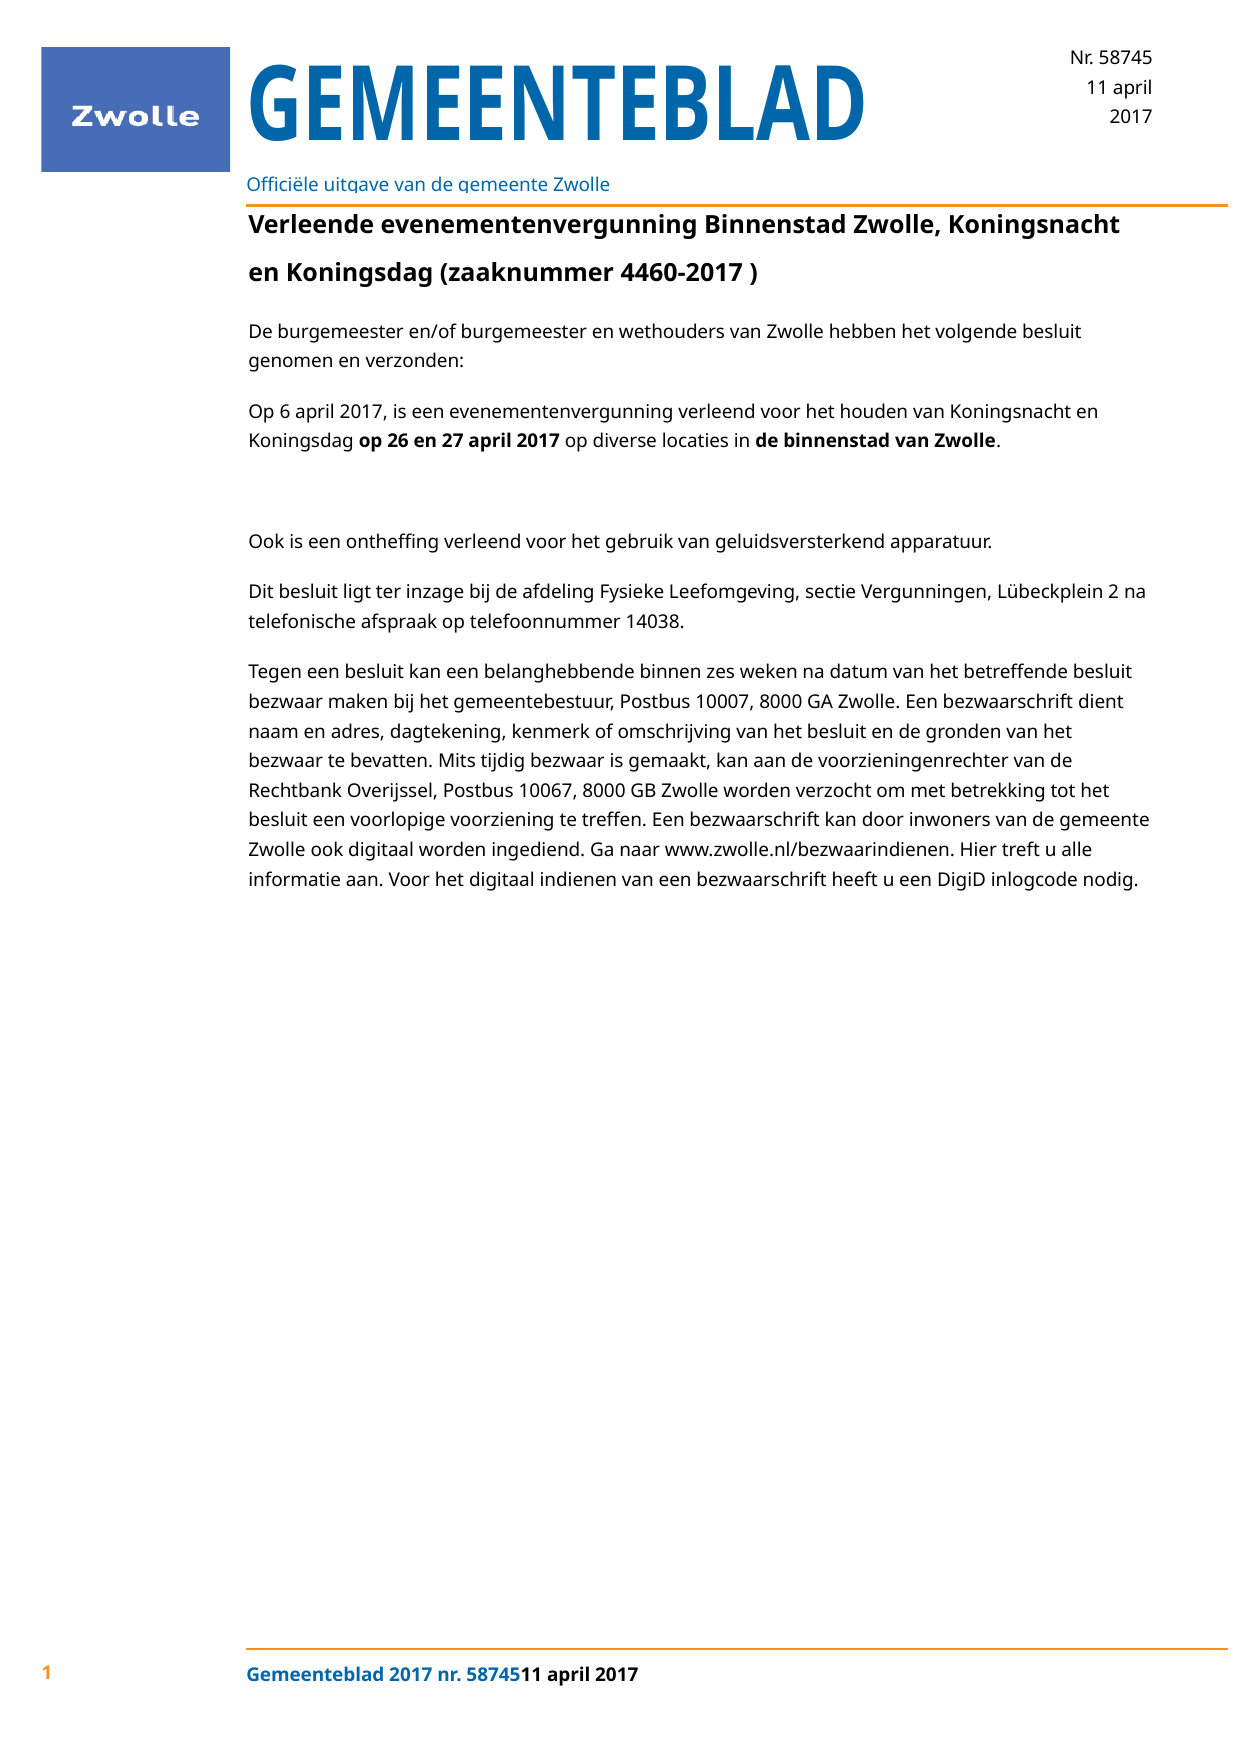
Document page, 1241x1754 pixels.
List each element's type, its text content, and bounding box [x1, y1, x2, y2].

picture [41, 47, 231, 172]
text Verleende evenementenvergunning Binnenstad Zwolle, Koningsnacht en Koningsdag (zaaknummer 4460-2017 ) [248, 207, 1152, 288]
text Op 6 april 2017, is een evenementenvergunning verleend voor het houden van Koningsnacht en Koningsdag op 26 en 27 april 2017 op diverse locaties in de binnenstad van Zwolle. [248, 398, 1152, 453]
text Tegen een besluit kan een belanghebbende binnen zes weken na datum van het betreffende besluit bezwaar maken bij het gemeentebestuur, Postbus 10007, 8000 GA Zwolle. Een bezwaarschrift dient naam en adres, dagtekening, kenmerk of omschrijving van het besluit en de gronden van het bezwaar te bevatten. Mits tijdig bezwaar is gemaakt, kan aan de voorzieningenrechter van de Rechtbank Overijssel, Postbus 10067, 8000 GB Zwolle worden verzocht om met betrekking tot het besluit een voorlopige voorziening te treffen. Een bezwaarschrift kan door inwoners van de gemeente Zwolle ook digitaal worden ingediend. Ga naar www.zwolle.nl/bezwaarindienen. Hier treft u alle informatie aan. Voor het digitaal indienen van een bezwaarschrift heeft u een DigiD inlogcode nodig. [248, 659, 1152, 892]
text De burgemeester en/of burgemeester en wethouders van Zwolle hebben het volgende besluit genomen en verzonden: [248, 318, 1152, 373]
text Dit besluit ligt ter inzage bij de afdeling Fysieke Leefomgeving, sectie Vergunningen, Lübeckplein 2 na telefonische afspraak op telefoonnummer 14038. [248, 579, 1152, 634]
text Ook is een ontheffing verleend voor het gebruik van geluidsversterkend apparatuur. [248, 528, 1152, 554]
